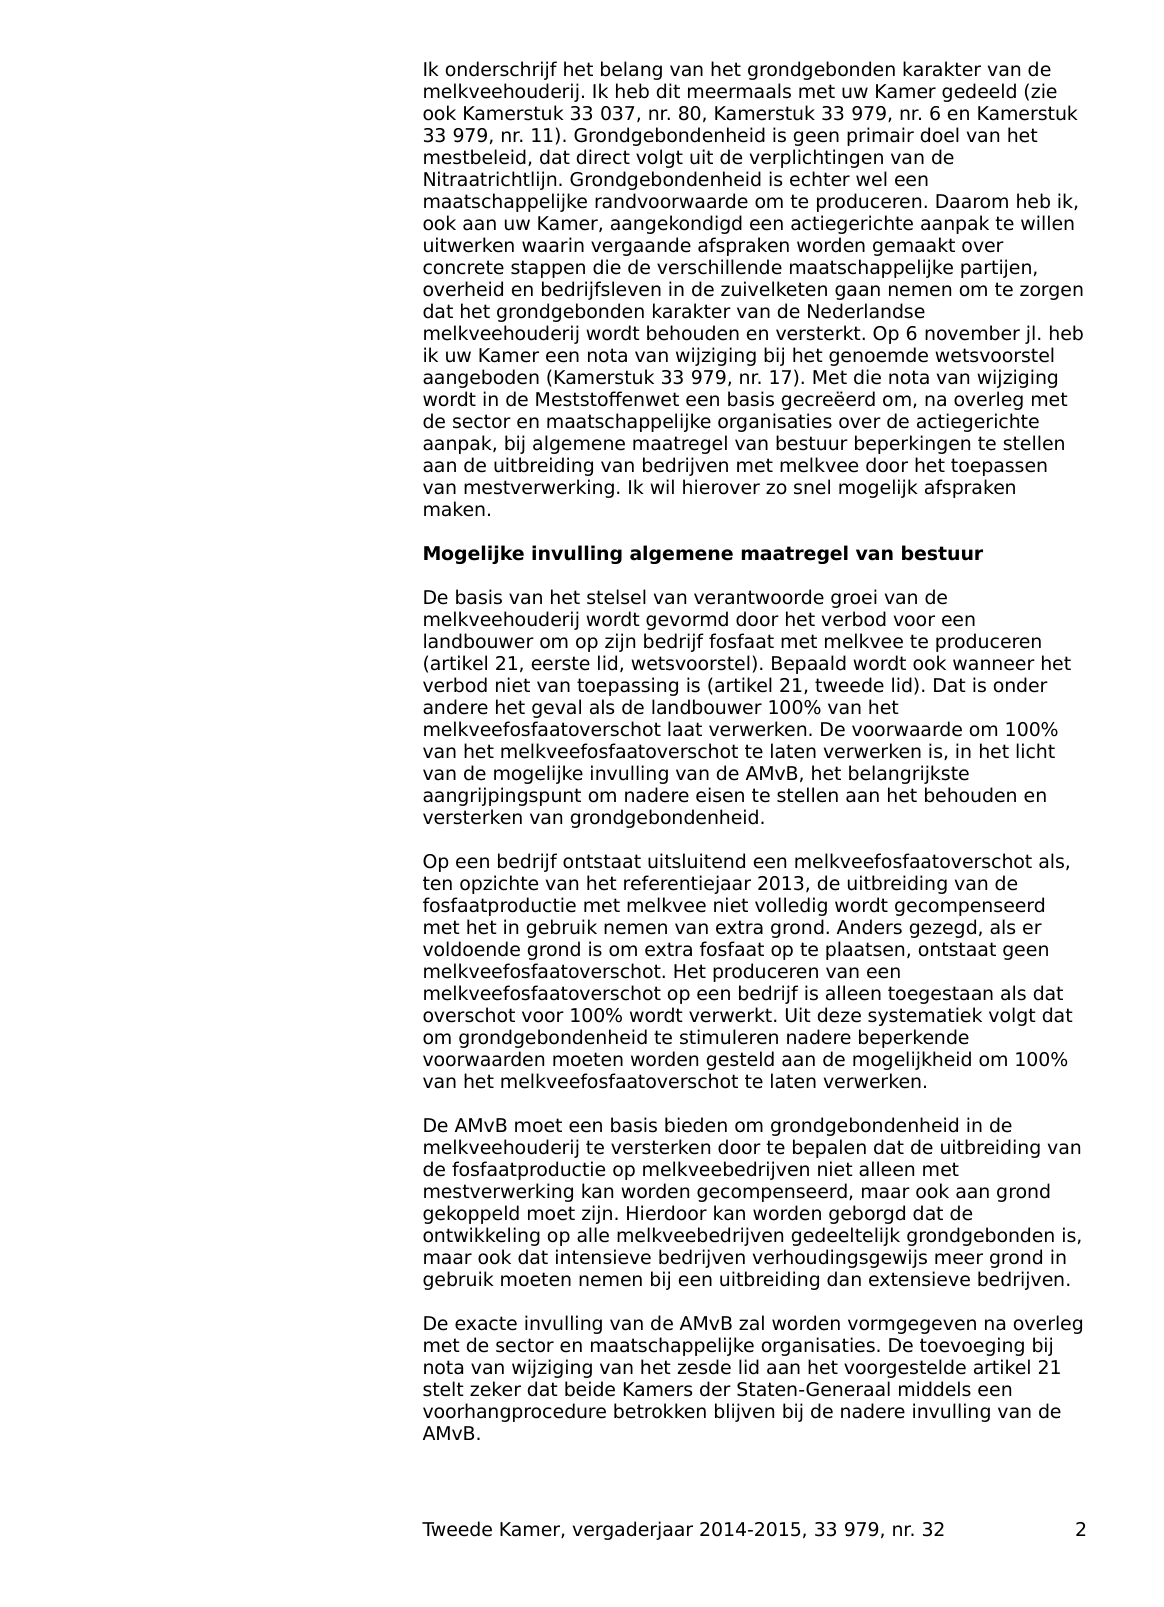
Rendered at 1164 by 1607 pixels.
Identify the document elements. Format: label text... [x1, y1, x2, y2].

text Ik onderschrijf het belang van het grondgebonden karakter van de melkveehouderij. Ik heb dit meermaals met uw Kamer gedeeld (zie ook Kamerstuk 33 037, nr. 80, Kamerstuk 33 979, nr. 6 en Kamerstuk 33 979, nr. 11). Grondgebondenheid is geen primair doel van het mestbeleid, dat direct volgt uit de verplichtingen van de Nitraatrichtlijn. Grondgebondenheid is echter wel een maatschappelijke randvoorwaarde om te produceren. Daarom heb ik, ook aan uw Kamer, aangekondigd een actiegerichte aanpak te willen uitwerken waarin vergaande afspraken worden gemaakt over concrete stappen die de verschillende maatschappelijke partijen, overheid en bedrijfsleven in de zuivelketen gaan nemen om te zorgen dat het grondgebonden karakter van de Nederlandse melkveehouderij wordt behouden en versterkt. Op 6 november jl. heb ik uw Kamer een nota van wijziging bij het genoemde wetsvoorstel aangeboden (Kamerstuk 33 979, nr. 17). Met die nota van wijziging wordt in de Meststoffenwet een basis gecreëerd om, na overleg met de sector en maatschappelijke organisaties over de actiegerichte aanpak, bij algemene maatregel van bestuur beperkingen te stellen aan de uitbreiding van bedrijven met melkvee door het toepassen van mestverwerking. Ik wil hierover zo snel mogelijk afspraken maken. [422, 59, 1087, 521]
text Op een bedrijf ontstaat uitsluitend een melkveefosfaatoverschot als, ten opzichte van het referentiejaar 2013, de uitbreiding van de fosfaatproductie met melkvee niet volledig wordt gecompenseerd met het in gebruik nemen van extra grond. Anders gezegd, als er voldoende grond is om extra fosfaat op te plaatsen, ontstaat geen melkveefosfaatoverschot. Het produceren van een melkveefosfaatoverschot op een bedrijf is alleen toegestaan als dat overschot voor 100% wordt verwerkt. Uit deze systematiek volgt dat om grondgebondenheid te stimuleren nadere beperkende voorwaarden moeten worden gesteld aan de mogelijkheid om 100% van het melkveefosfaatoverschot te laten verwerken. [422, 851, 1087, 1093]
text De exacte invulling van de AMvB zal worden vormgegeven na overleg met de sector en maatschappelijke organisaties. De toevoeging bij nota van wijziging van het zesde lid aan het voorgestelde artikel 21 stelt zeker dat beide Kamers der Staten-Generaal middels een voorhangprocedure betrokken blijven bij de nadere invulling van de AMvB. [422, 1313, 1087, 1445]
text De basis van het stelsel van verantwoorde groei van de melkveehouderij wordt gevormd door het verbod voor een landbouwer om op zijn bedrijf fosfaat met melkvee te produceren (artikel 21, eerste lid, wetsvoorstel). Bepaald wordt ook wanneer het verbod niet van toepassing is (artikel 21, tweede lid). Dat is onder andere het geval als de landbouwer 100% van het melkveefosfaatoverschot laat verwerken. De voorwaarde om 100% van het melkveefosfaatoverschot te laten verwerken is, in het licht van de mogelijke invulling van de AMvB, het belangrijkste aangrijpingspunt om nadere eisen te stellen aan het behouden en versterken van grondgebondenheid. [422, 587, 1087, 829]
subtitle Mogelijke invulling algemene maatregel van bestuur [422, 543, 1087, 565]
text De AMvB moet een basis bieden om grondgebondenheid in de melkveehouderij te versterken door te bepalen dat de uitbreiding van de fosfaatproductie op melkveebedrijven niet alleen met mestverwerking kan worden gecompenseerd, maar ook aan grond gekoppeld moet zijn. Hierdoor kan worden geborgd dat de ontwikkeling op alle melkveebedrijven gedeeltelijk grondgebonden is, maar ook dat intensieve bedrijven verhoudingsgewijs meer grond in gebruik moeten nemen bij een uitbreiding dan extensieve bedrijven. [422, 1115, 1087, 1291]
